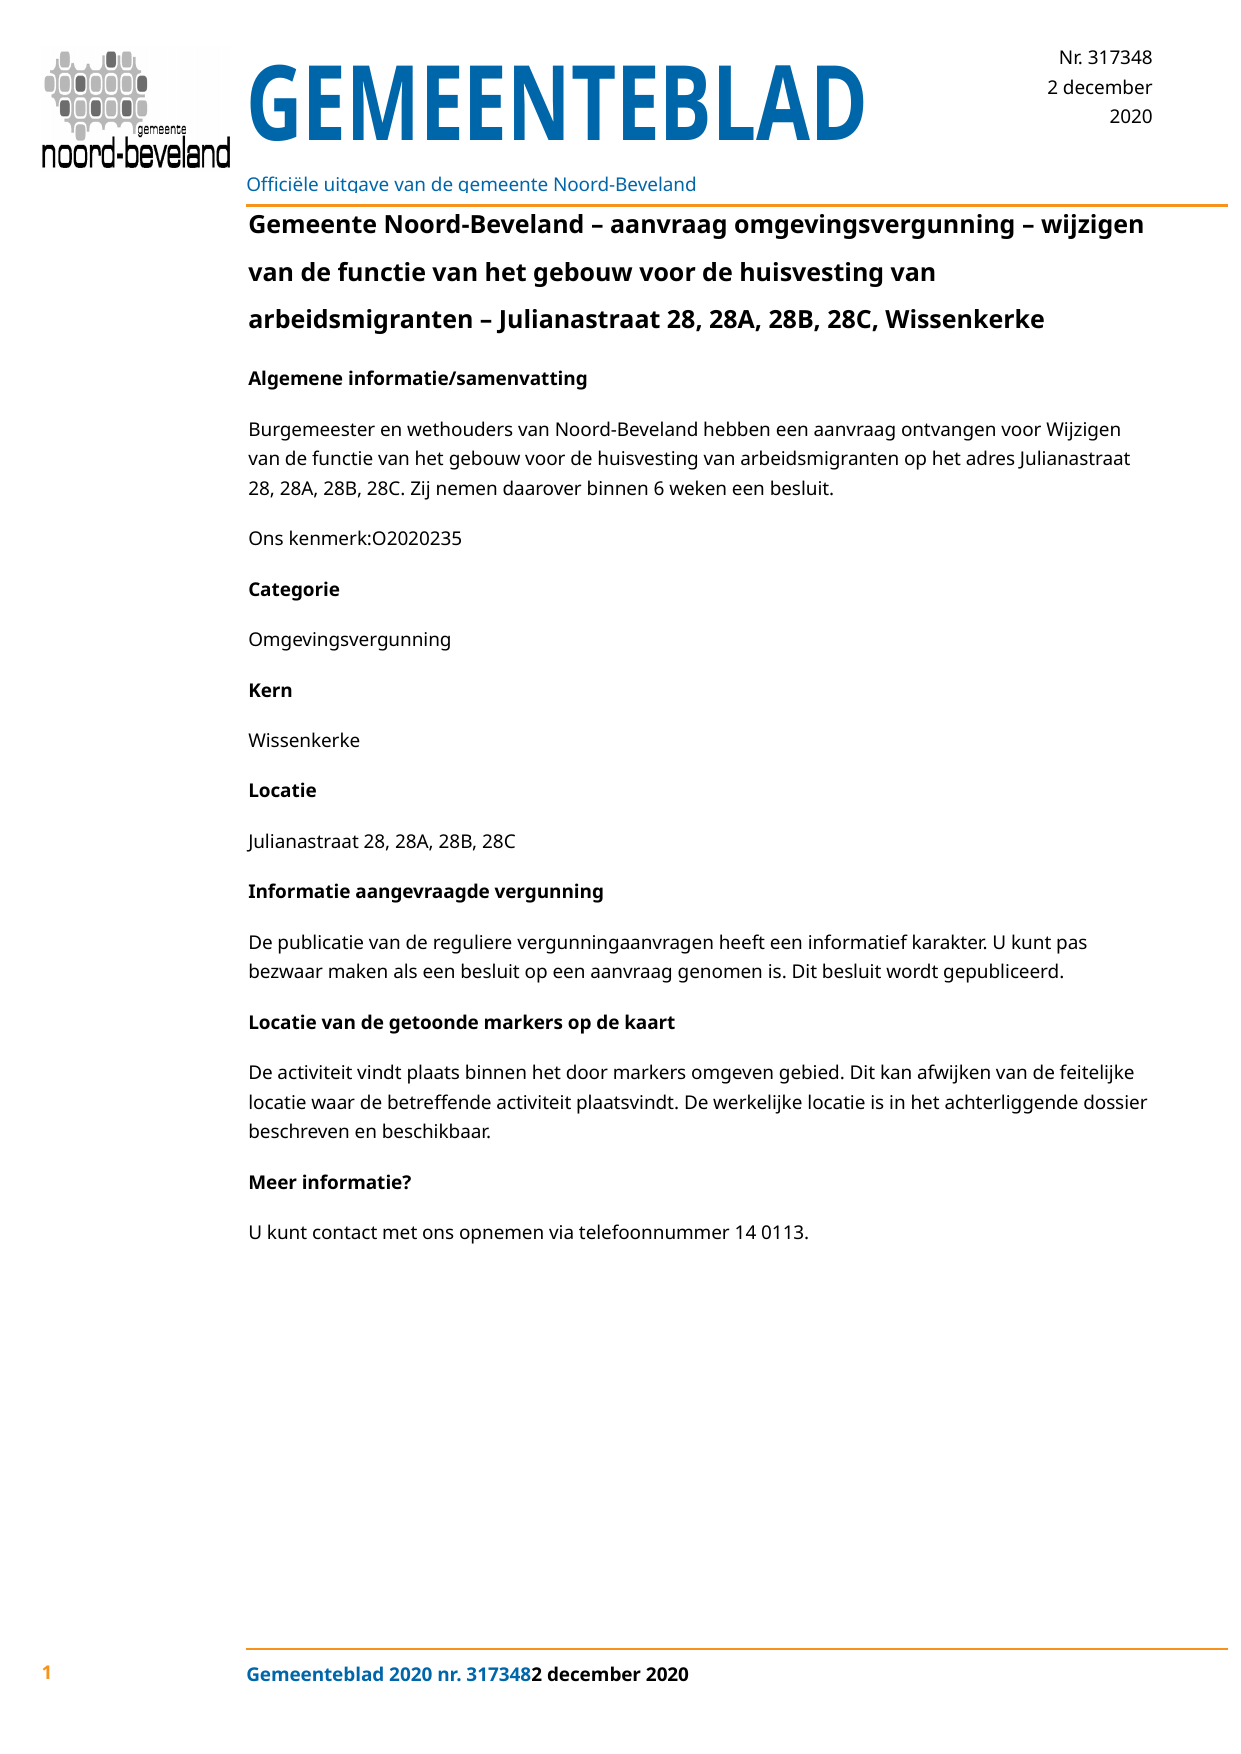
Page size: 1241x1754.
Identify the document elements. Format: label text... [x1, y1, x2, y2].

text Meer informatie? [248, 1169, 1152, 1194]
text De publicatie van de reguliere vergunningaanvragen heeft een informatief karakter. U kunt pas bezwaar maken als een besluit op een aanvraag genomen is. Dit besluit wordt gepubliceerd. [248, 929, 1152, 984]
text Kern [248, 677, 1152, 702]
text Julianastraat 28, 28A, 28B, 28C [248, 828, 1152, 854]
text U kunt contact met ons opnemen via telefoonnummer 14 0113. [248, 1219, 1152, 1245]
text De activiteit vindt plaats binnen het door markers omgeven gebied. Dit kan afwijken van de feitelijke locatie waar de betreffende activiteit plaatsvindt. De werkelijke locatie is in het achterliggende dossier beschreven en beschikbaar. [248, 1059, 1152, 1144]
text Algemene informatie/samenvatting [248, 366, 1152, 391]
text Ons kenmerk:O2020235 [248, 526, 1152, 551]
text Burgemeester en wethouders van Noord-Beveland hebben een aanvraag ontvangen voor Wijzigen van de functie van het gebouw voor de huisvesting van arbeidsmigranten op het adres Julianastraat 28, 28A, 28B, 28C. Zij nemen daarover binnen 6 weken een besluit. [248, 416, 1152, 501]
text Locatie van de getoonde markers op de kaart [248, 1009, 1152, 1034]
text Categorie [248, 576, 1152, 602]
text Gemeente Noord-Beveland – aanvraag omgevingsvergunning – wijzigen van de functie van het gebouw voor de huisvesting van arbeidsmigranten – Julianastraat 28, 28A, 28B, 28C, Wissenkerke [248, 207, 1152, 336]
text Locatie [248, 778, 1152, 803]
text Wissenkerke [248, 727, 1152, 753]
text Omgevingsvergunning [248, 626, 1152, 652]
text Informatie aangevraagde vergunning [248, 878, 1152, 904]
picture [41, 47, 231, 172]
